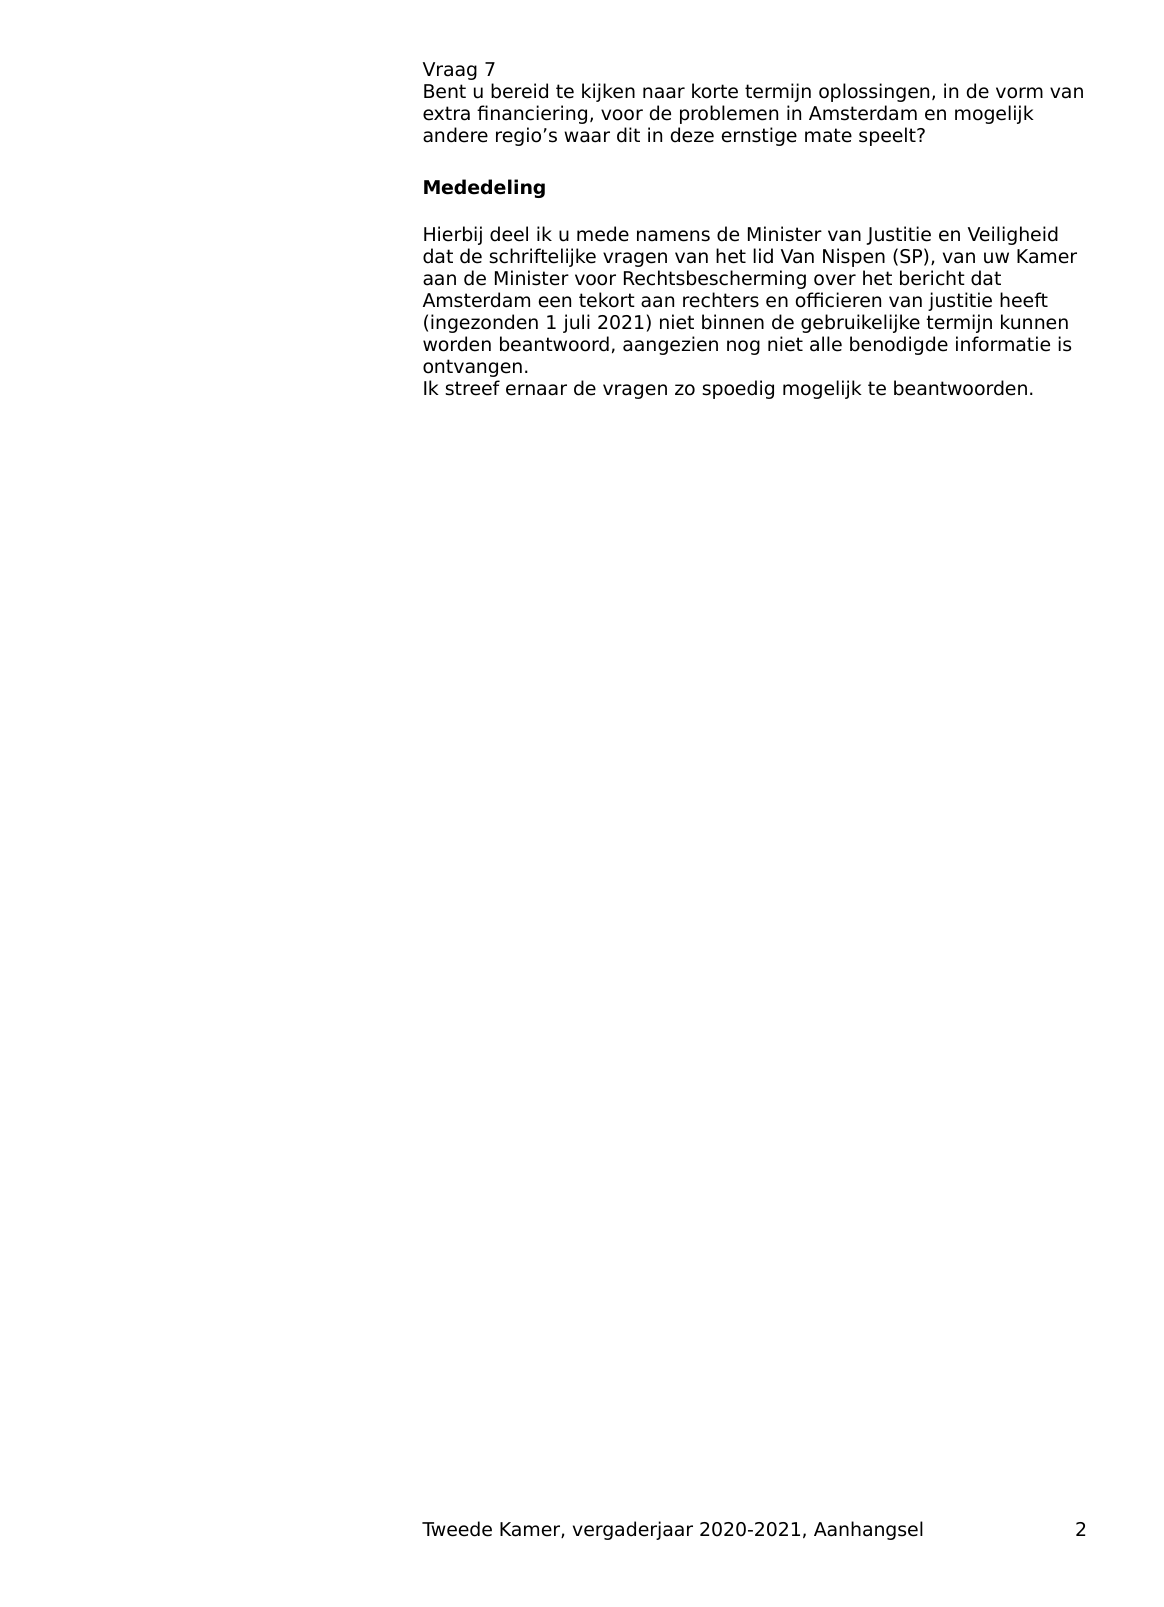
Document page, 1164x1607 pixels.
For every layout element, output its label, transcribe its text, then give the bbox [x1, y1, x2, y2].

subtitle Mededeling [422, 177, 1087, 199]
text Hierbij deel ik u mede namens de Minister van Justitie en Veiligheid dat de schriftelijke vragen van het lid Van Nispen (SP), van uw Kamer aan de Minister voor Rechtsbescherming over het bericht dat Amsterdam een tekort aan rechters en officieren van justitie heeft (ingezonden 1 juli 2021) niet binnen de gebruikelijke termijn kunnen worden beantwoord, aangezien nog niet alle benodigde informatie is ontvangen. [422, 224, 1087, 378]
text Vraag 7 [422, 59, 1087, 81]
text Bent u bereid te kijken naar korte termijn oplossingen, in de vorm van extra financiering, voor de problemen in Amsterdam en mogelijk andere regio’s waar dit in deze ernstige mate speelt? [422, 81, 1087, 147]
text Ik streef ernaar de vragen zo spoedig mogelijk te beantwoorden. [422, 378, 1087, 400]
